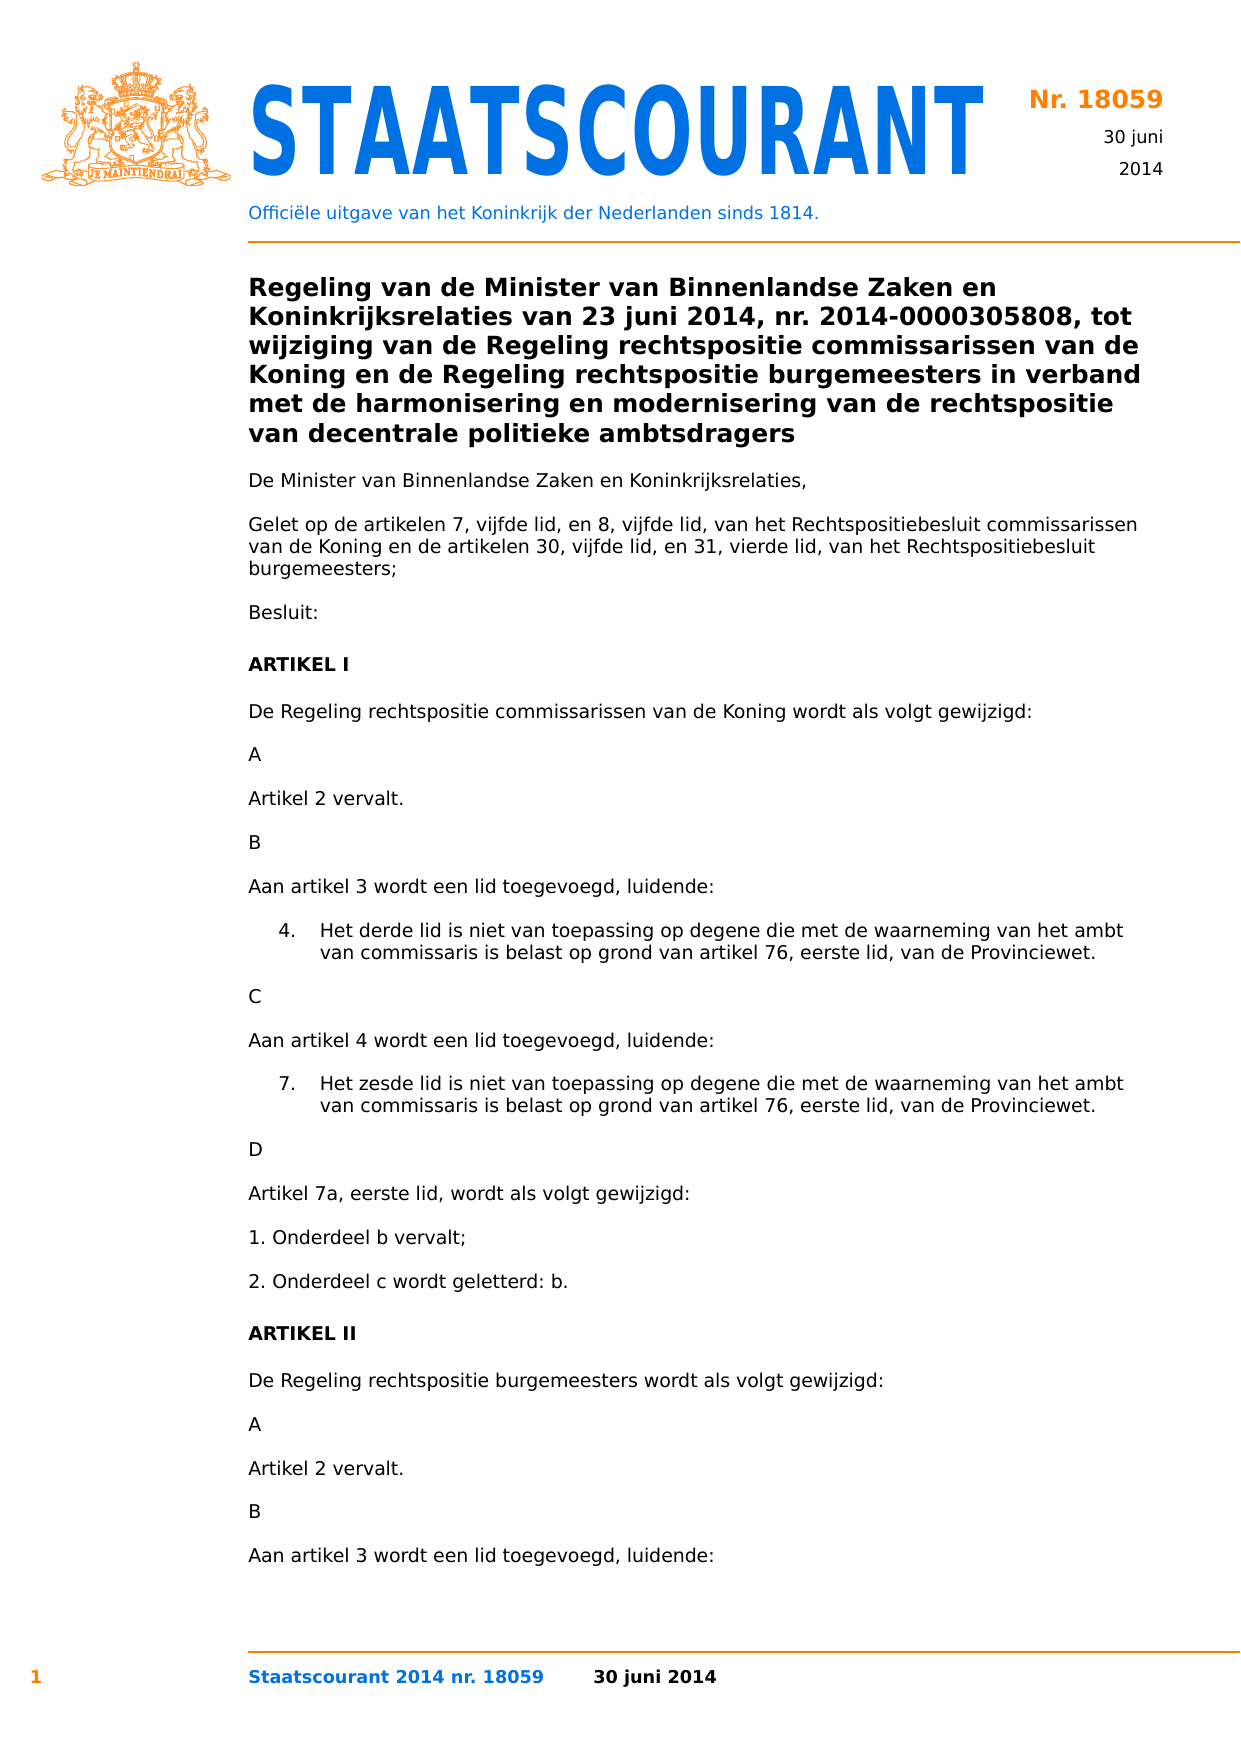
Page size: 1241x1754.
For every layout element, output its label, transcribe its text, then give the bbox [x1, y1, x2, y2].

text 1. Onderdeel b vervalt; [248, 1227, 1163, 1249]
table_header [25, 62, 248, 241]
subtitle Regeling van de Minister van Binnenlandse Zaken en Koninkrijksrelaties van 23 juni 2014, nr. 2014-0000305808, tot wijziging van de Regeling rechtspositie commissarissen van de Koning en de Regeling rechtspositie burgemeesters in verband met de harmonisering en modernisering van de rechtspositie van decentrale politieke ambtsdragers [248, 273, 1163, 448]
text Artikel 7a, eerste lid, wordt als volgt gewijzigd: [248, 1183, 1163, 1205]
text B [248, 1501, 1163, 1523]
text De Regeling rechtspositie commissarissen van de Koning wordt als volgt gewijzigd: [248, 701, 1163, 722]
table_header STAATSCOURANT [248, 62, 998, 203]
text B [248, 832, 1163, 854]
text Besluit: [248, 602, 1163, 623]
picture [41, 62, 231, 186]
text 7. Het zesde lid is niet van toepassing op degene die met de waarneming van het ambt van commissaris is belast op grond van artikel 76, eerste lid, van de Provinciewet. [278, 1073, 1163, 1117]
text A [248, 744, 1163, 766]
text Artikel 2 vervalt. [248, 788, 1163, 810]
text 2. Onderdeel c wordt geletterd: b. [248, 1271, 1163, 1293]
text Artikel 2 vervalt. [248, 1457, 1163, 1479]
text Aan artikel 3 wordt een lid toegevoegd, luidende: [248, 1545, 1163, 1567]
text Aan artikel 4 wordt een lid toegevoegd, luidende: [248, 1029, 1163, 1051]
text D [248, 1139, 1163, 1161]
table_cell 2014 [998, 153, 1240, 203]
text A [248, 1413, 1163, 1436]
subtitle ARTIKEL I [248, 653, 1163, 676]
text De Regeling rechtspositie burgemeesters wordt als volgt gewijzigd: [248, 1370, 1163, 1392]
subtitle ARTIKEL II [248, 1323, 1163, 1345]
text 4. Het derde lid is niet van toepassing op degene die met de waarneming van het ambt van commissaris is belast op grond van artikel 76, eerste lid, van de Provinciewet. [278, 920, 1163, 964]
text Gelet op de artikelen 7, vijfde lid, en 8, vijfde lid, van het Rechtspositiebesluit commissarissen van de Koning en de artikelen 30, vijfde lid, en 31, vierde lid, van het Rechtspositiebesluit burgemeesters; [248, 514, 1163, 580]
table_cell 30 juni [998, 121, 1240, 153]
text Aan artikel 3 wordt een lid toegevoegd, luidende: [248, 876, 1163, 898]
table_header Nr. 18059 [998, 62, 1240, 121]
text De Minister van Binnenlandse Zaken en Koninkrijksrelaties, [248, 470, 1163, 492]
text C [248, 986, 1163, 1008]
table_cell Officiële uitgave van het Koninkrijk der Nederlanden sinds 1814. [248, 203, 1240, 241]
